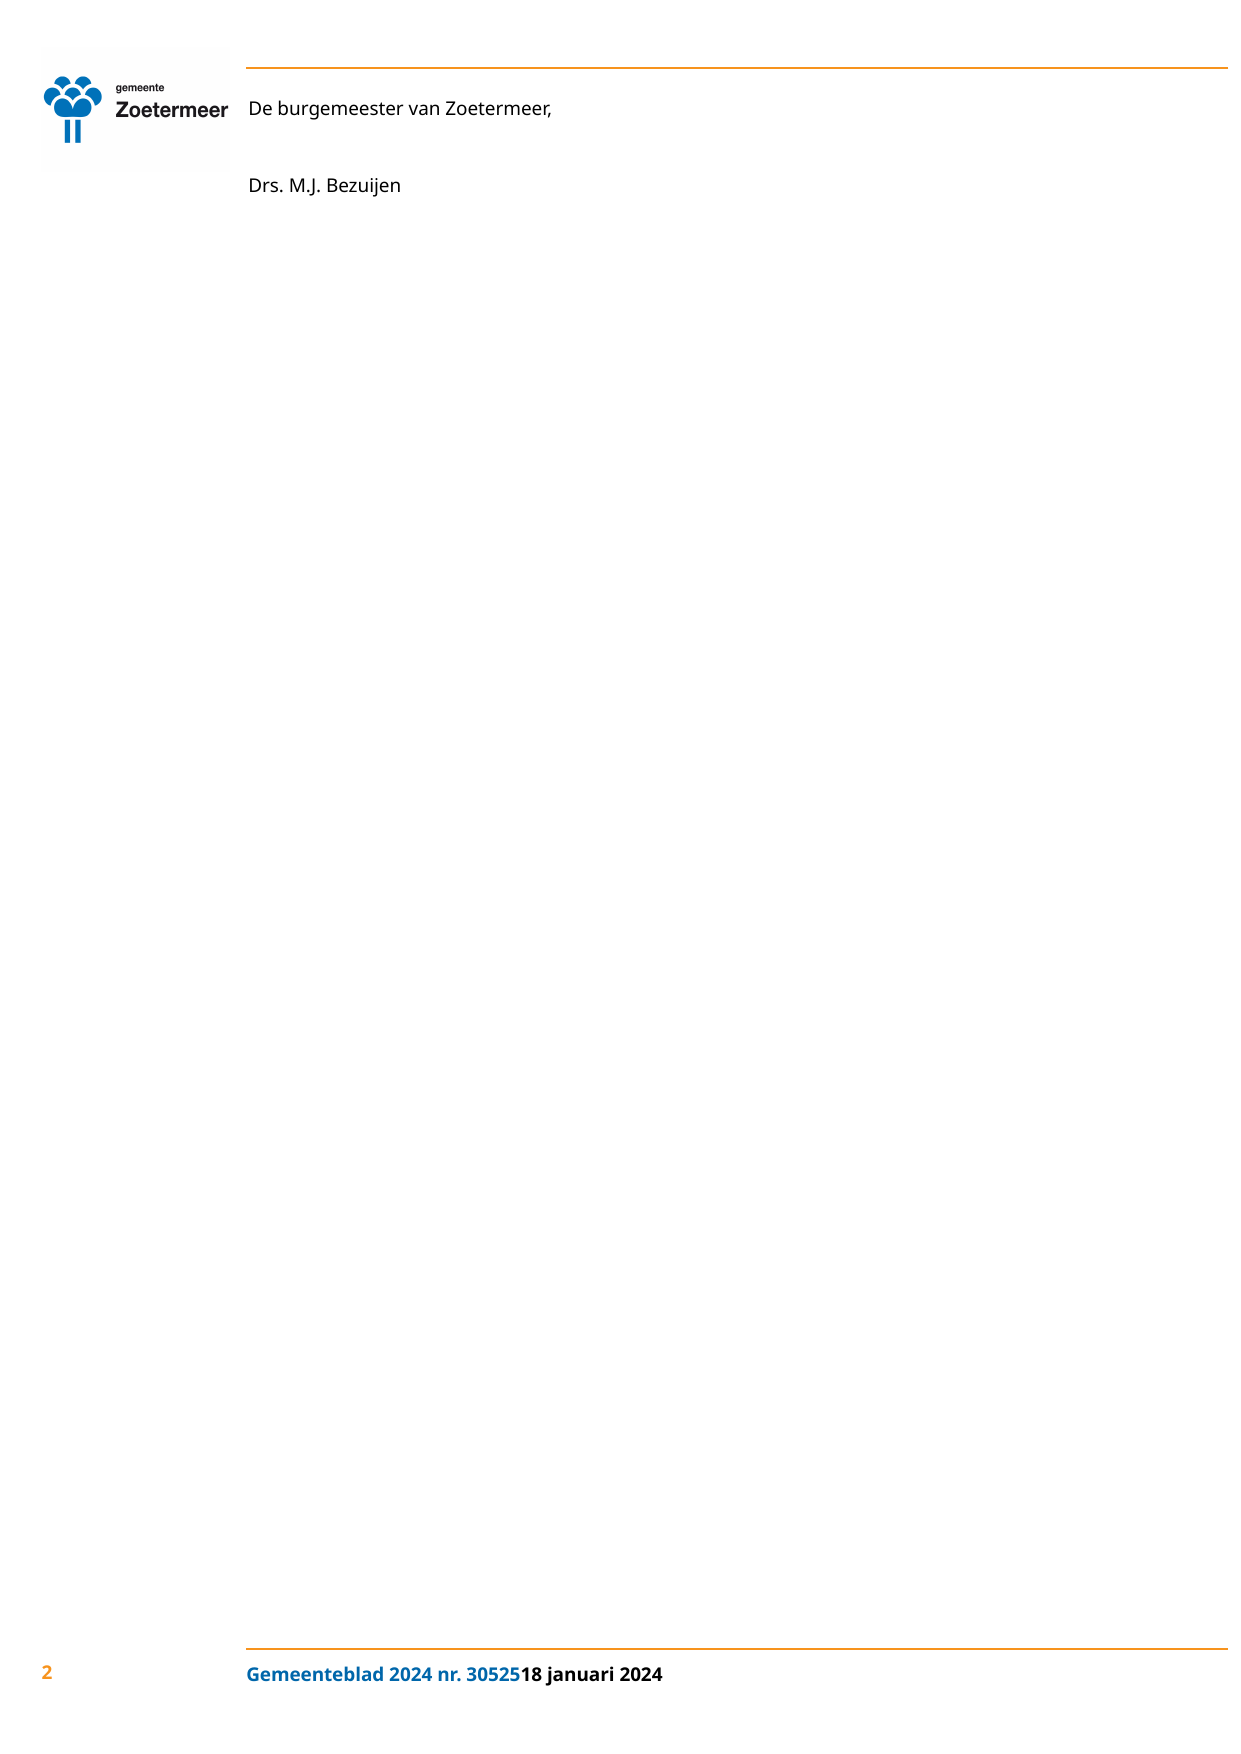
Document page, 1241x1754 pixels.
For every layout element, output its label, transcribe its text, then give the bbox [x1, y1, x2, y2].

picture [41, 47, 231, 172]
text De burgemeester van Zoetermeer, [248, 95, 1152, 121]
text Drs. M.J. Bezuijen [248, 172, 1152, 198]
